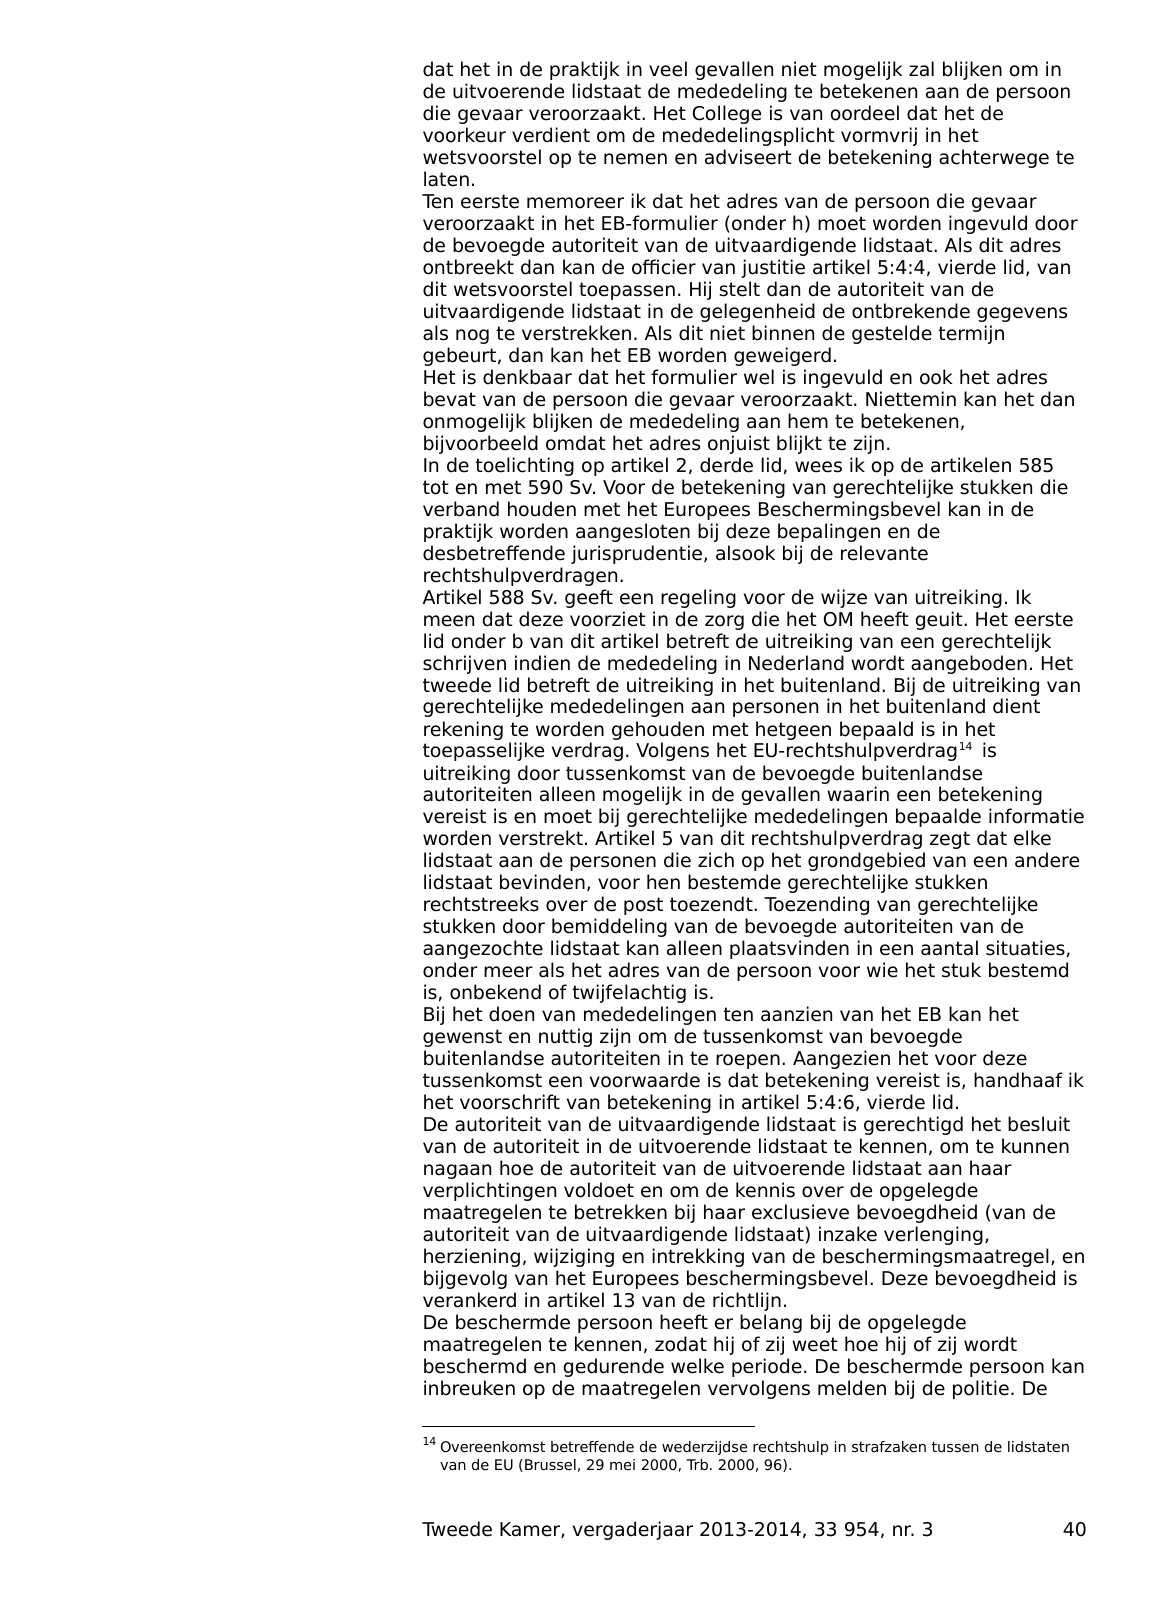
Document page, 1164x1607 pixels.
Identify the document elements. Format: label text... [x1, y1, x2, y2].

text De beschermde persoon heeft er belang bij de opgelegde maatregelen te kennen, zodat hij of zij weet hoe hij of zij wordt beschermd en gedurende welke periode. De beschermde persoon kan inbreuken op de maatregelen vervolgens melden bij de politie. De [422, 1312, 1087, 1400]
text Ten eerste memoreer ik dat het adres van de persoon die gevaar veroorzaakt in het EB-formulier (onder h) moet worden ingevuld door de bevoegde autoriteit van de uitvaardigende lidstaat. Als dit adres ontbreekt dan kan de officier van justitie artikel 5:4:4, vierde lid, van dit wetsvoorstel toepassen. Hij stelt dan de autoriteit van de uitvaardigende lidstaat in de gelegenheid de ontbrekende gegevens als nog te verstrekken. Als dit niet binnen de gestelde termijn gebeurt, dan kan het EB worden geweigerd. [422, 191, 1087, 367]
text Overeenkomst betreffende de wederzijdse rechtshulp in strafzaken tussen de lidstaten van de EU (Brussel, 29 mei 2000, Trb. 2000, 96). [422, 1435, 1087, 1474]
text De autoriteit van de uitvaardigende lidstaat is gerechtigd het besluit van de autoriteit in de uitvoerende lidstaat te kennen, om te kunnen nagaan hoe de autoriteit van de uitvoerende lidstaat aan haar verplichtingen voldoet en om de kennis over de opgelegde maatregelen te betrekken bij haar exclusieve bevoegdheid (van de autoriteit van de uitvaardigende lidstaat) inzake verlenging, herziening, wijziging en intrekking van de beschermingsmaatregel, en bijgevolg van het Europees beschermingsbevel. Deze bevoegdheid is verankerd in artikel 13 van de richtlijn. [422, 1114, 1087, 1312]
text dat het in de praktijk in veel gevallen niet mogelijk zal blijken om in de uitvoerende lidstaat de mededeling te betekenen aan de persoon die gevaar veroorzaakt. Het College is van oordeel dat het de voorkeur verdient om de mededelingsplicht vormvrij in het wetsvoorstel op te nemen en adviseert de betekening achterwege te laten. [422, 59, 1087, 191]
text Artikel 588 Sv. geeft een regeling voor de wijze van uitreiking. Ik meen dat deze voorziet in de zorg die het OM heeft geuit. Het eerste lid onder b van dit artikel betreft de uitreiking van een gerechtelijk schrijven indien de mededeling in Nederland wordt aangeboden. Het tweede lid betreft de uitreiking in het buitenland. Bij de uitreiking van gerechtelijke mededelingen aan personen in het buitenland dient rekening te worden gehouden met hetgeen bepaald is in het toepasselijke verdrag. Volgens het EU-rechtshulpverdrag is uitreiking door tussenkomst van de bevoegde buitenlandse autoriteiten alleen mogelijk in de gevallen waarin een betekening vereist is en moet bij gerechtelijke mededelingen bepaalde informatie worden verstrekt. Artikel 5 van dit rechtshulpverdrag zegt dat elke lidstaat aan de personen die zich op het grondgebied van een andere lidstaat bevinden, voor hen bestemde gerechtelijke stukken rechtstreeks over de post toezendt. Toezending van gerechtelijke stukken door bemiddeling van de bevoegde autoriteiten van de aangezochte lidstaat kan alleen plaatsvinden in een aantal situaties, onder meer als het adres van de persoon voor wie het stuk bestemd is, onbekend of twijfelachtig is. [422, 587, 1087, 1004]
text Bij het doen van mededelingen ten aanzien van het EB kan het gewenst en nuttig zijn om de tussenkomst van bevoegde buitenlandse autoriteiten in te roepen. Aangezien het voor deze tussenkomst een voorwaarde is dat betekening vereist is, handhaaf ik het voorschrift van betekening in artikel 5:4:6, vierde lid. [422, 1004, 1087, 1114]
text Het is denkbaar dat het formulier wel is ingevuld en ook het adres bevat van de persoon die gevaar veroorzaakt. Niettemin kan het dan onmogelijk blijken de mededeling aan hem te betekenen, bijvoorbeeld omdat het adres onjuist blijkt te zijn. [422, 367, 1087, 455]
text In de toelichting op artikel 2, derde lid, wees ik op de artikelen 585 tot en met 590 Sv. Voor de betekening van gerechtelijke stukken die verband houden met het Europees Beschermingsbevel kan in de praktijk worden aangesloten bij deze bepalingen en de desbetreffende jurisprudentie, alsook bij de relevante rechtshulpverdragen. [422, 455, 1087, 587]
